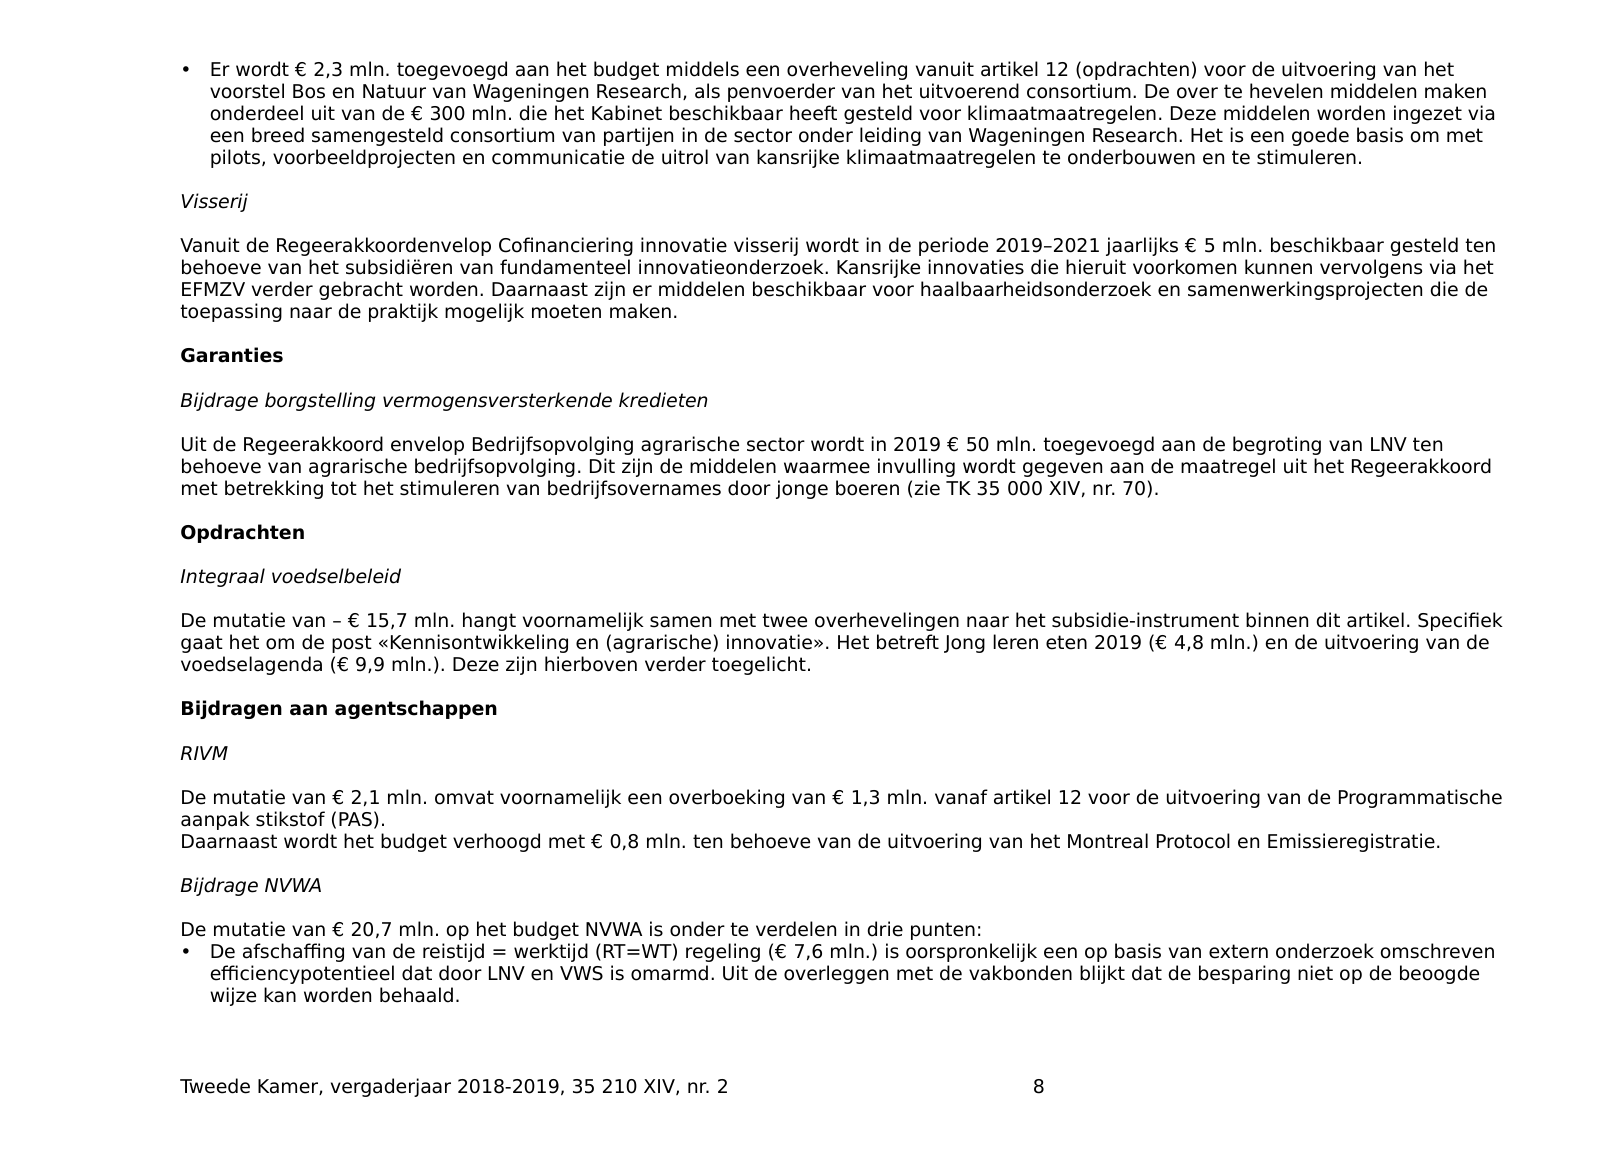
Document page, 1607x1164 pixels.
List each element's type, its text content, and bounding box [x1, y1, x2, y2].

text Daarnaast wordt het budget verhoogd met € 0,8 mln. ten behoeve van de uitvoering van het Montreal Protocol en Emissieregistratie. [180, 831, 1529, 853]
text Uit de Regeerakkoord envelop Bedrijfsopvolging agrarische sector wordt in 2019 € 50 mln. toegevoegd aan de begroting van LNV ten behoeve van agrarische bedrijfsopvolging. Dit zijn de middelen waarmee invulling wordt gegeven aan de maatregel uit het Regeerakkoord met betrekking tot het stimuleren van bedrijfsovernames door jonge boeren (zie TK 35 000 XIV, nr. 70). [180, 434, 1529, 500]
text • Er wordt € 2,3 mln. toegevoegd aan het budget middels een overheveling vanuit artikel 12 (opdrachten) voor de uitvoering van het voorstel Bos en Natuur van Wageningen Research, als penvoerder van het uitvoerend consortium. De over te hevelen middelen maken onderdeel uit van de € 300 mln. die het Kabinet beschikbaar heeft gesteld voor klimaatmaatregelen. Deze middelen worden ingezet via een breed samengesteld consortium van partijen in de sector onder leiding van Wageningen Research. Het is een goede basis om met pilots, voorbeeldprojecten en communicatie de uitrol van kansrijke klimaatmaatregelen te onderbouwen en te stimuleren. [180, 59, 1529, 169]
text De mutatie van € 20,7 mln. op het budget NVWA is onder te verdelen in drie punten: [180, 919, 1529, 941]
text De mutatie van € 2,1 mln. omvat voornamelijk een overboeking van € 1,3 mln. vanaf artikel 12 voor de uitvoering van de Programmatische aanpak stikstof (PAS). [180, 787, 1529, 831]
subtitle Integraal voedselbeleid [180, 566, 1529, 588]
subtitle Bijdragen aan agentschappen [180, 698, 1529, 720]
text • De afschaffing van de reistijd = werktijd (RT=WT) regeling (€ 7,6 mln.) is oorspronkelijk een op basis van extern onderzoek omschreven efficiencypotentieel dat door LNV en VWS is omarmd. Uit de overleggen met de vakbonden blijkt dat de besparing niet op de beoogde wijze kan worden behaald. [180, 941, 1529, 1007]
subtitle Bijdrage borgstelling vermogensversterkende kredieten [180, 389, 1529, 412]
subtitle Bijdrage NVWA [180, 875, 1529, 897]
subtitle Opdrachten [180, 522, 1529, 544]
subtitle Garanties [180, 345, 1529, 367]
subtitle Visserij [180, 191, 1529, 213]
text De mutatie van – € 15,7 mln. hangt voornamelijk samen met twee overhevelingen naar het subsidie-instrument binnen dit artikel. Specifiek gaat het om de post «Kennisontwikkeling en (agrarische) innovatie». Het betreft Jong leren eten 2019 (€ 4,8 mln.) en de uitvoering van de voedselagenda (€ 9,9 mln.). Deze zijn hierboven verder toegelicht. [180, 610, 1529, 676]
subtitle RIVM [180, 742, 1529, 764]
text Vanuit de Regeerakkoordenvelop Cofinanciering innovatie visserij wordt in de periode 2019–2021 jaarlijks € 5 mln. beschikbaar gesteld ten behoeve van het subsidiëren van fundamenteel innovatieonderzoek. Kansrijke innovaties die hieruit voorkomen kunnen vervolgens via het EFMZV verder gebracht worden. Daarnaast zijn er middelen beschikbaar voor haalbaarheidsonderzoek en samenwerkingsprojecten die de toepassing naar de praktijk mogelijk moeten maken. [180, 235, 1529, 323]
